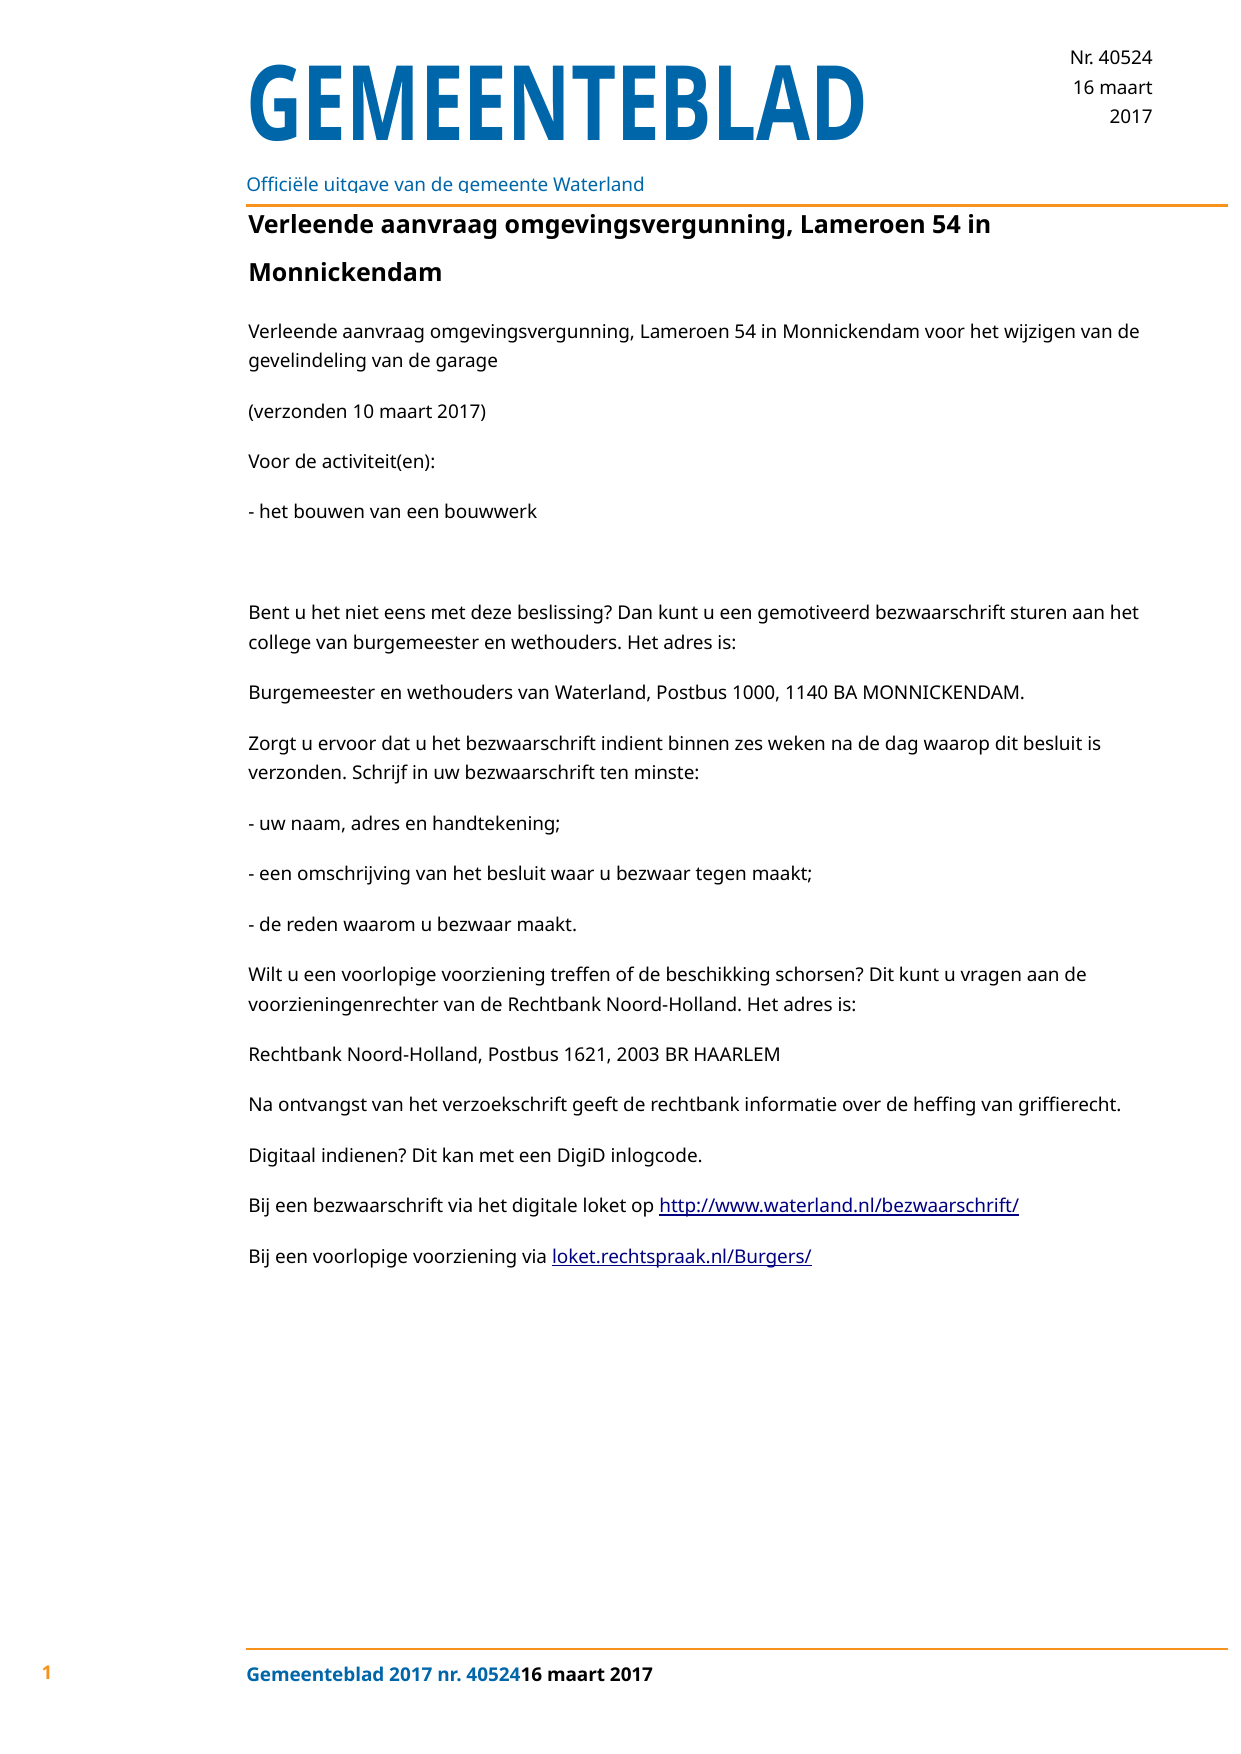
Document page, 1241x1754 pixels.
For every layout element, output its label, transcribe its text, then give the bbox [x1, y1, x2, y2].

text - een omschrijving van het besluit waar u bezwaar tegen maakt; [248, 860, 1152, 886]
text Voor de activiteit(en): [248, 448, 1152, 474]
text Bent u het niet eens met deze beslissing? Dan kunt u een gemotiveerd bezwaarschrift sturen aan het college van burgemeester en wethouders. Het adres is: [248, 599, 1152, 655]
text Bij een voorlopige voorziening via loket.rechtspraak.nl/Burgers/ [248, 1243, 1152, 1269]
text (verzonden 10 maart 2017) [248, 398, 1152, 424]
text - uw naam, adres en handtekening; [248, 810, 1152, 836]
text - de reden waarom u bezwaar maakt. [248, 911, 1152, 937]
text Wilt u een voorlopige voorziening treffen of de beschikking schorsen? Dit kunt u vragen aan de voorzieningenrechter van de Rechtbank Noord-Holland. Het adres is: [248, 961, 1152, 1017]
text Bij een bezwaarschrift via het digitale loket op http://www.waterland.nl/bezwaarschrift/ [248, 1192, 1152, 1218]
text Na ontvangst van het verzoekschrift geeft de rechtbank informatie over de heffing van griffierecht. [248, 1092, 1152, 1117]
picture [41, 47, 231, 172]
text Verleende aanvraag omgevingsvergunning, Lameroen 54 in Monnickendam voor het wijzigen van de gevelindeling van de garage [248, 318, 1152, 373]
text Digitaal indienen? Dit kan met een DigiD inlogcode. [248, 1142, 1152, 1168]
text Rechtbank Noord-Holland, Postbus 1621, 2003 BR HAARLEM [248, 1041, 1152, 1067]
text Verleende aanvraag omgevingsvergunning, Lameroen 54 in Monnickendam [248, 207, 1152, 288]
text Burgemeester en wethouders van Waterland, Postbus 1000, 1140 BA MONNICKENDAM. [248, 679, 1152, 705]
text Zorgt u ervoor dat u het bezwaarschrift indient binnen zes weken na de dag waarop dit besluit is verzonden. Schrijf in uw bezwaarschrift ten minste: [248, 730, 1152, 785]
text - het bouwen van een bouwwerk [248, 499, 1152, 524]
